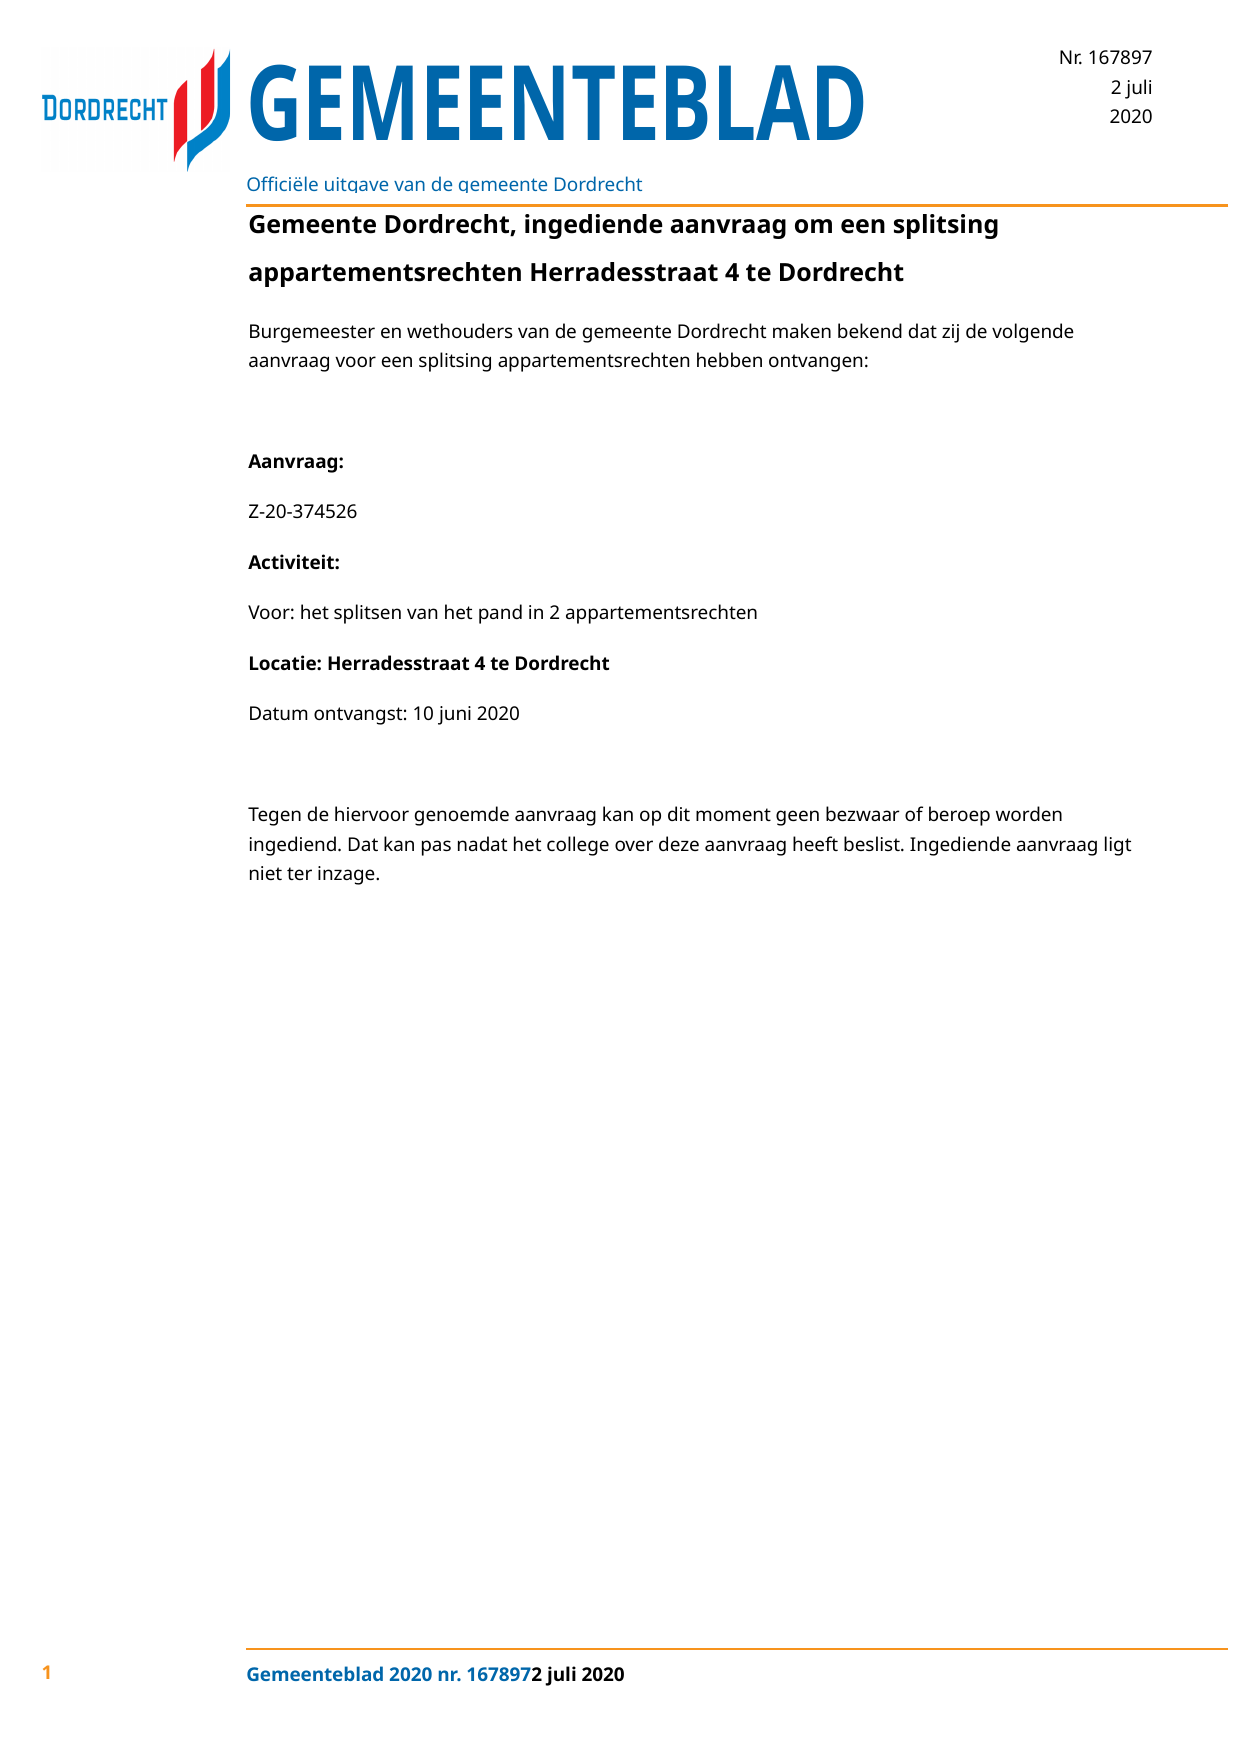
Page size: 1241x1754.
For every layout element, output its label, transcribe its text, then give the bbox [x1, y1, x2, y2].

text Activiteit: [248, 549, 1152, 575]
text Gemeente Dordrecht, ingediende aanvraag om een splitsing appartementsrechten Herradesstraat 4 te Dordrecht [248, 207, 1152, 288]
text Aanvraag: [248, 448, 1152, 474]
text Burgemeester en wethouders van de gemeente Dordrecht maken bekend dat zij de volgende aanvraag voor een splitsing appartementsrechten hebben ontvangen: [248, 318, 1152, 373]
text Voor: het splitsen van het pand in 2 appartementsrechten [248, 599, 1152, 625]
picture [41, 47, 231, 172]
text Tegen de hiervoor genoemde aanvraag kan op dit moment geen bezwaar of beroep worden ingediend. Dat kan pas nadat het college over deze aanvraag heeft beslist. Ingediende aanvraag ligt niet ter inzage. [248, 801, 1152, 886]
text Datum ontvangst: 10 juni 2020 [248, 700, 1152, 726]
text Locatie: Herradesstraat 4 te Dordrecht [248, 650, 1152, 676]
text Z-20-374526 [248, 499, 1152, 524]
